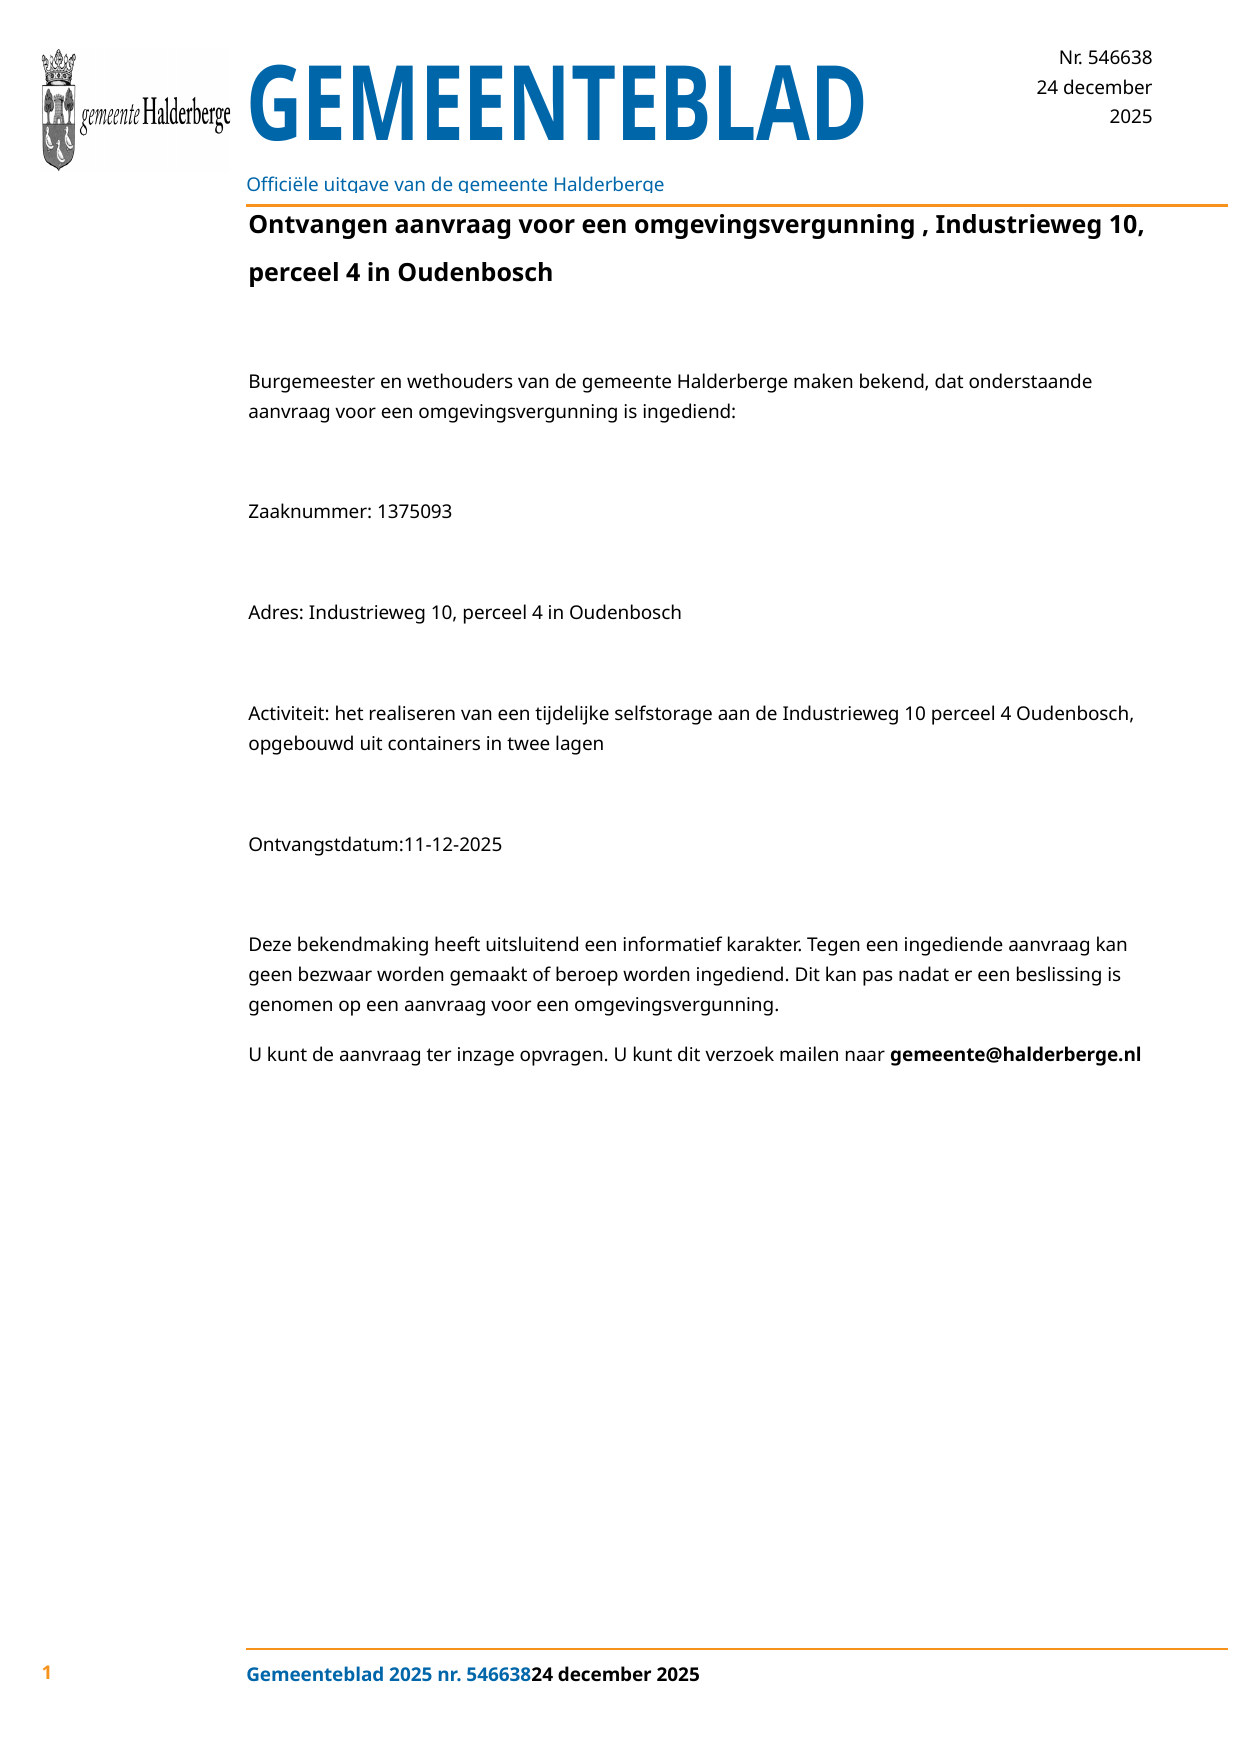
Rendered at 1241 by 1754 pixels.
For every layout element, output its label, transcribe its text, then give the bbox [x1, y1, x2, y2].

text Adres: Industrieweg 10, perceel 4 in Oudenbosch [248, 599, 1152, 625]
text U kunt de aanvraag ter inzage opvragen. U kunt dit verzoek mailen naar gemeente@halderberge.nl [248, 1041, 1152, 1067]
text Zaaknummer: 1375093 [248, 499, 1152, 524]
text Deze bekendmaking heeft uitsluitend een informatief karakter. Tegen een ingediende aanvraag kan geen bezwaar worden gemaakt of beroep worden ingediend. Dit kan pas nadat er een beslissing is genomen op een aanvraag voor een omgevingsvergunning. [248, 932, 1152, 1017]
text Ontvangstdatum:11-12-2025 [248, 831, 1152, 857]
text Ontvangen aanvraag voor een omgevingsvergunning , Industrieweg 10, perceel 4 in Oudenbosch [248, 207, 1152, 288]
text Activiteit: het realiseren van een tijdelijke selfstorage aan de Industrieweg 10 perceel 4 Oudenbosch, opgebouwd uit containers in twee lagen [248, 700, 1152, 756]
picture [41, 47, 231, 172]
text Burgemeester en wethouders van de gemeente Halderberge maken bekend, dat onderstaande aanvraag voor een omgevingsvergunning is ingediend: [248, 368, 1152, 424]
